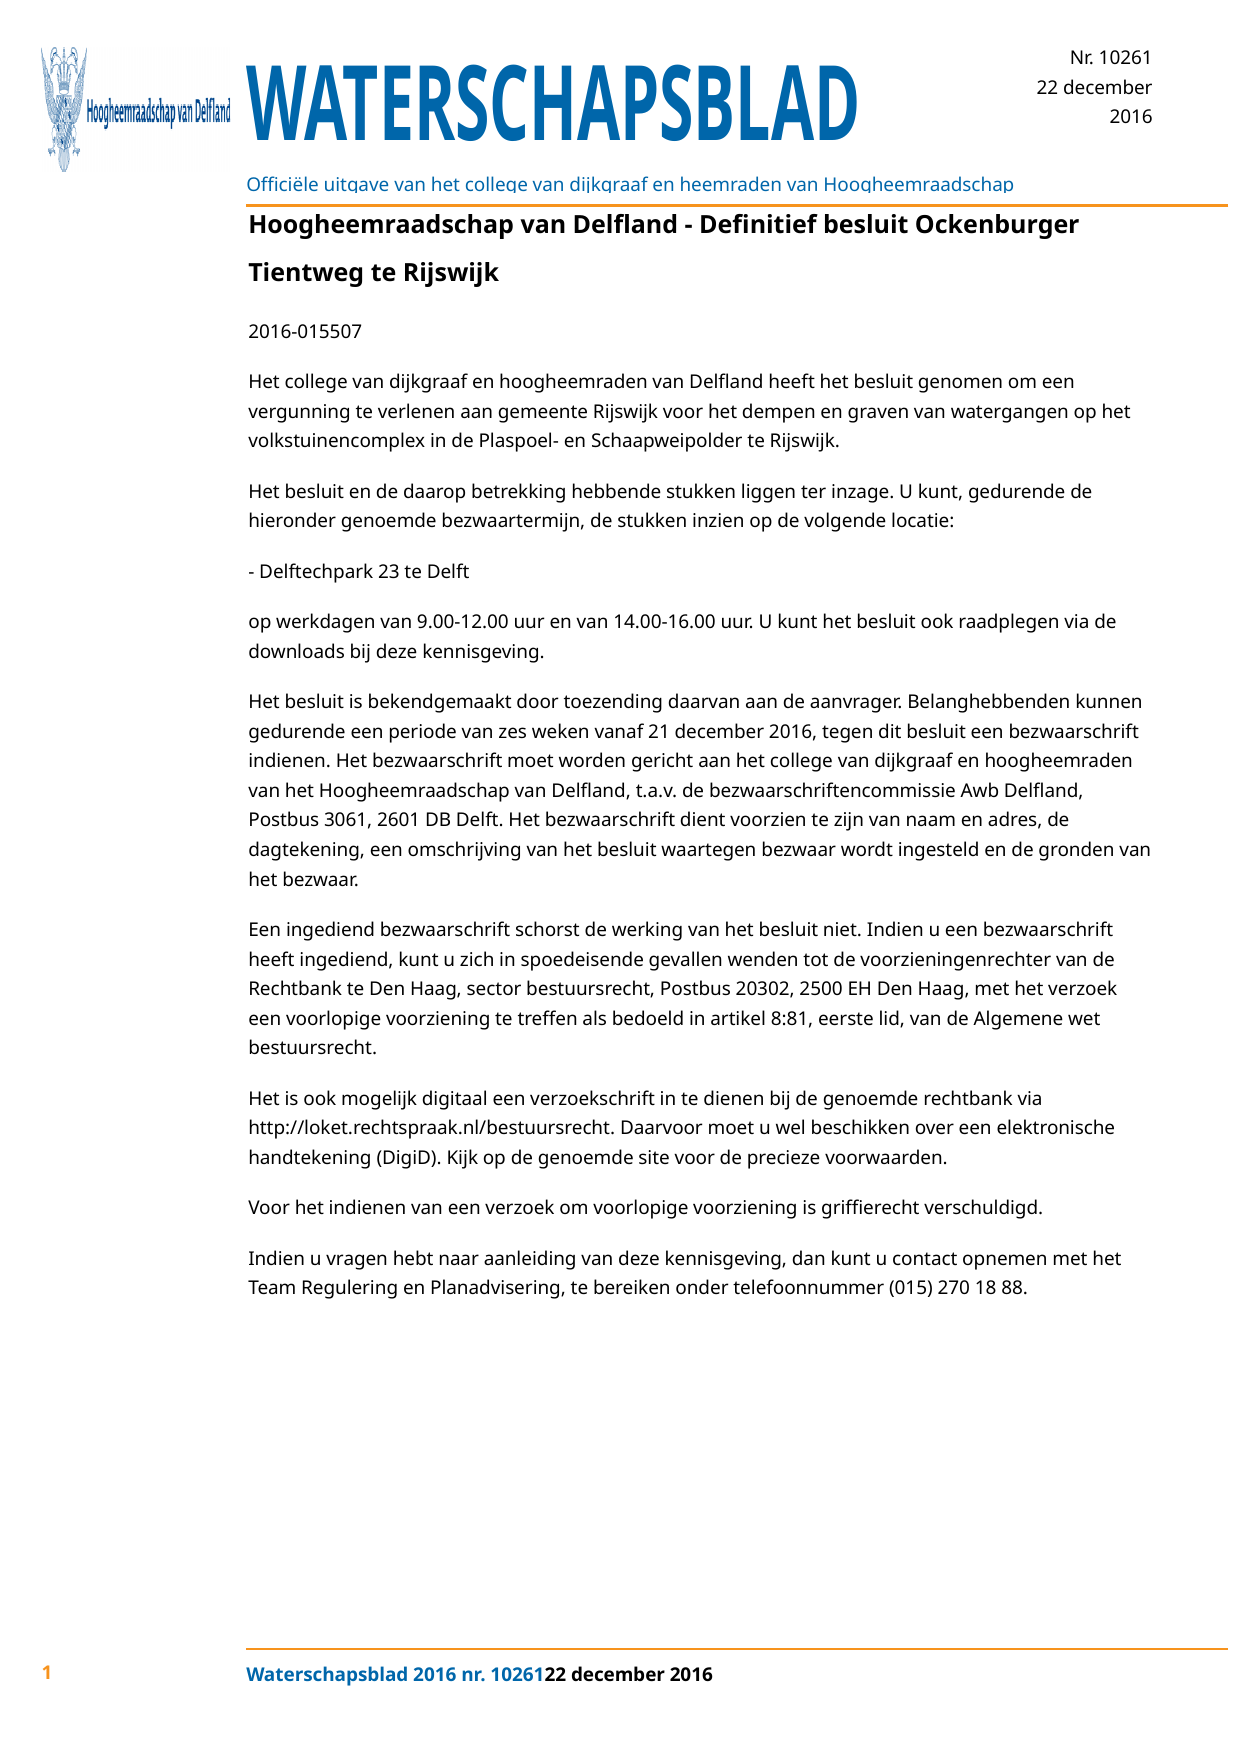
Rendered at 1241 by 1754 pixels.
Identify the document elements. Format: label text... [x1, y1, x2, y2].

text Het is ook mogelijk digitaal een verzoekschrift in te dienen bij de genoemde rechtbank via http://loket.rechtspraak.nl/bestuursrecht. Daarvoor moet u wel beschikken over een elektronische handtekening (DigiD). Kijk op de genoemde site voor de precieze voorwaarden. [248, 1085, 1152, 1170]
text Hoogheemraadschap van Delfland - Definitief besluit Ockenburger Tientweg te Rijswijk [248, 207, 1152, 288]
text Het besluit is bekendgemaakt door toezending daarvan aan de aanvrager. Belanghebbenden kunnen gedurende een periode van zes weken vanaf 21 december 2016, tegen dit besluit een bezwaarschrift indienen. Het bezwaarschrift moet worden gericht aan het college van dijkgraaf en hoogheemraden van het Hoogheemraadschap van Delfland, t.a.v. de bezwaarschriftencommissie Awb Delfland, Postbus 3061, 2601 DB Delft. Het bezwaarschrift dient voorzien te zijn van naam en adres, de dagtekening, een omschrijving van het besluit waartegen bezwaar wordt ingesteld en de gronden van het bezwaar. [248, 688, 1152, 892]
text Het besluit en de daarop betrekking hebbende stukken liggen ter inzage. U kunt, gedurende de hieronder genoemde bezwaartermijn, de stukken inzien op de volgende locatie: [248, 478, 1152, 533]
text Een ingediend bezwaarschrift schorst de werking van het besluit niet. Indien u een bezwaarschrift heeft ingediend, kunt u zich in spoedeisende gevallen wenden tot de voorzieningenrechter van de Rechtbank te Den Haag, sector bestuursrecht, Postbus 20302, 2500 EH Den Haag, met het verzoek een voorlopige voorziening te treffen als bedoeld in artikel 8:81, eerste lid, van de Algemene wet bestuursrecht. [248, 916, 1152, 1060]
picture [41, 47, 231, 172]
text Voor het indienen van een verzoek om voorlopige voorziening is griffierecht verschuldigd. [248, 1194, 1152, 1220]
text Het college van dijkgraaf en hoogheemraden van Delfland heeft het besluit genomen om een vergunning te verlenen aan gemeente Rijswijk voor het dempen en graven van watergangen op het volkstuinencomplex in de Plaspoel- en Schaapweipolder te Rijswijk. [248, 368, 1152, 453]
text 2016-015507 [248, 318, 1152, 344]
text - Delftechpark 23 te Delft [248, 558, 1152, 584]
text op werkdagen van 9.00-12.00 uur en van 14.00-16.00 uur. U kunt het besluit ook raadplegen via de downloads bij deze kennisgeving. [248, 608, 1152, 664]
text Indien u vragen hebt naar aanleiding van deze kennisgeving, dan kunt u contact opnemen met het Team Regulering en Planadvisering, te bereiken onder telefoonnummer (015) 270 18 88. [248, 1245, 1152, 1300]
